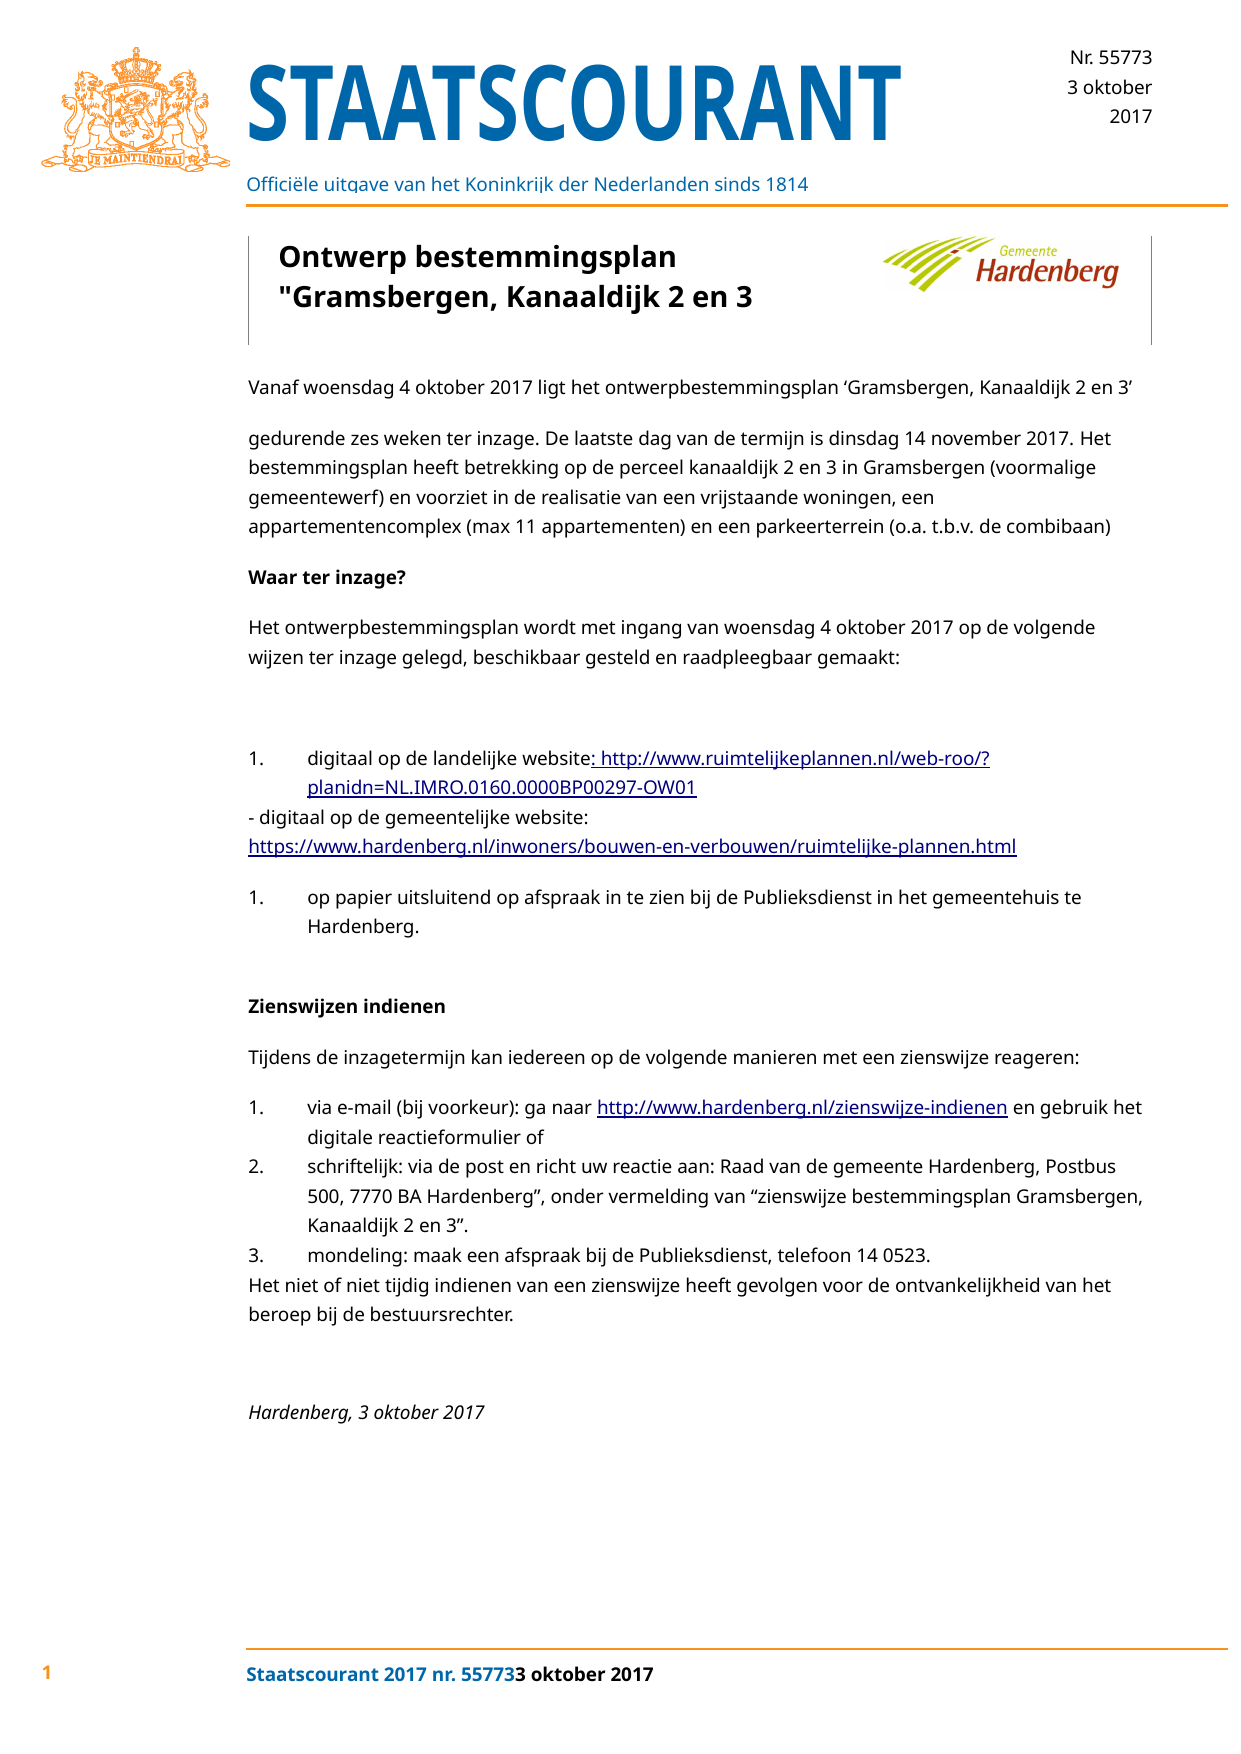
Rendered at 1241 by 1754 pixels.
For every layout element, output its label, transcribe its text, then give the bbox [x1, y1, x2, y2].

table_header Ontwerp bestemmingsplan "Gramsbergen, Kanaaldijk 2 en 3 [249, 236, 850, 345]
picture [882, 236, 1119, 292]
picture [41, 47, 231, 172]
text Waar ter inzage? [248, 564, 1152, 589]
text - digitaal op de gemeentelijke website: https://www.hardenberg.nl/inwoners/bouwen-en-verbouwen/ruimtelijke-plannen.html [248, 804, 1152, 859]
text Tijdens de inzagetermijn kan iedereen op de volgende manieren met een zienswijze reageren: [248, 1044, 1152, 1069]
list op papier uitsluitend op afspraak in te zien bij de Publieksdienst in het gemeentehuis te Hardenberg. [248, 884, 1152, 939]
text Hardenberg, 3 oktober 2017 [248, 1399, 1152, 1425]
table_header [850, 236, 1151, 345]
text Vanaf woensdag 4 oktober 2017 ligt het ontwerpbestemmingsplan ‘Gramsbergen, Kanaaldijk 2 en 3’ [248, 374, 1152, 400]
list via e-mail (bij voorkeur): ga naar http://www.hardenberg.nl/zienswijze-indienen en gebruik het digitale reactieformulier of [248, 1094, 1152, 1149]
text Het ontwerpbestemmingsplan wordt met ingang van woensdag 4 oktober 2017 op de volgende wijzen ter inzage gelegd, beschikbaar gesteld en raadpleegbaar gemaakt: [248, 614, 1152, 669]
list digitaal op de landelijke website: http://www.ruimtelijkeplannen.nl/web-roo/?planidn=NL.IMRO.0160.0000BP00297-OW01 [248, 745, 1152, 800]
text gedurende zes weken ter inzage. De laatste dag van de termijn is dinsdag 14 november 2017. Het bestemmingsplan heeft betrekking op de perceel kanaaldijk 2 en 3 in Gramsbergen (voormalige gemeentewerf) en voorziet in de realisatie van een vrijstaande woningen, een appartementencomplex (max 11 appartementen) en een parkeerterrein (o.a. t.b.v. de combibaan) [248, 425, 1152, 539]
text Het niet of niet tijdig indienen van een zienswijze heeft gevolgen voor de ontvankelijkheid van het beroep bij de bestuursrechter. [248, 1272, 1152, 1327]
list mondeling: maak een afspraak bij de Publieksdienst, telefoon 14 0523. [248, 1242, 1152, 1268]
text Zienswijzen indienen [248, 993, 1152, 1019]
list schriftelijk: via de post en richt uw reactie aan: Raad van de gemeente Hardenberg, Postbus 500, 7770 BA Hardenberg”, onder vermelding van “zienswijze bestemmingsplan Gramsbergen, Kanaaldijk 2 en 3”. [248, 1153, 1152, 1238]
